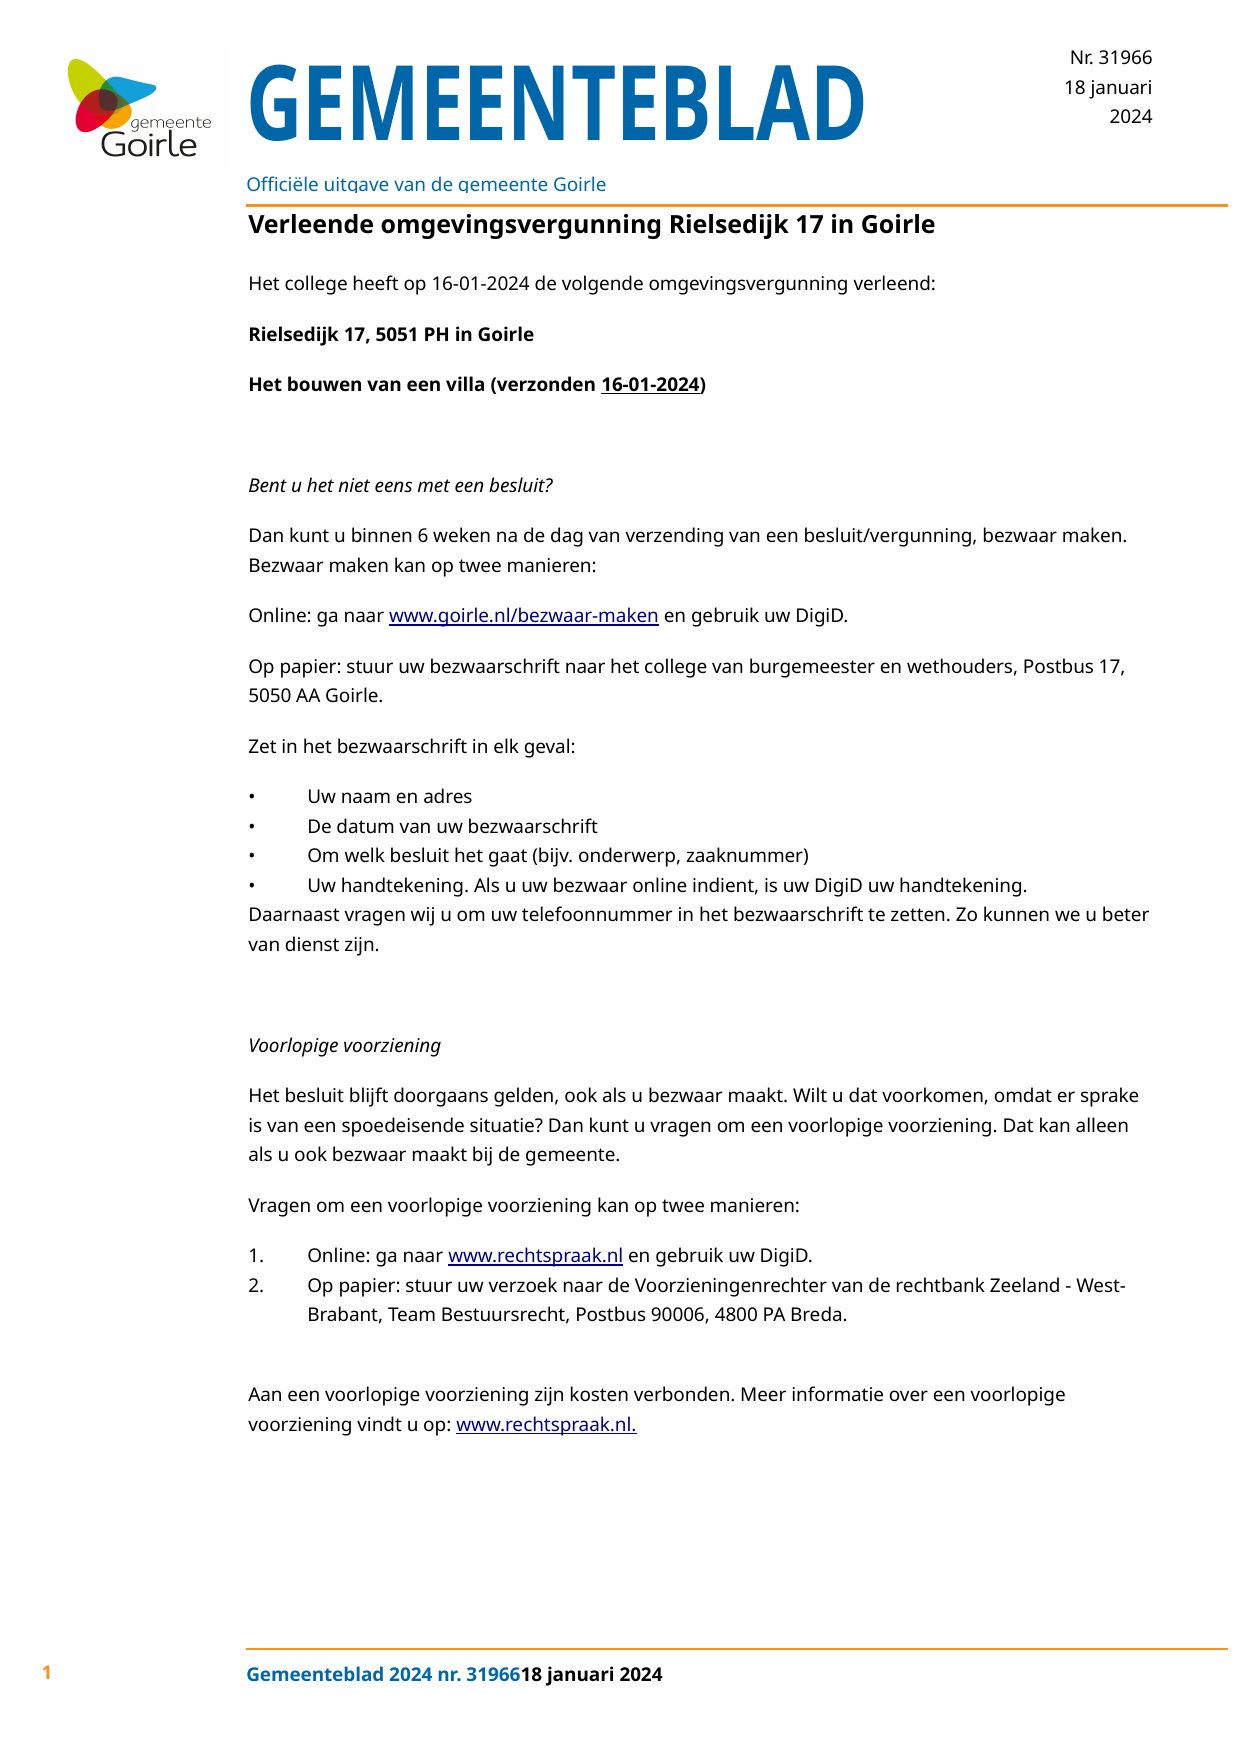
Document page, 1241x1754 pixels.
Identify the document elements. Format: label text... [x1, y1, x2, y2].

list Online: ga naar www.rechtspraak.nl en gebruik uw DigiD. [248, 1242, 1152, 1268]
text Het besluit blijft doorgaans gelden, ook als u bezwaar maakt. Wilt u dat voorkomen, omdat er sprake is van een spoedeisende situatie? Dan kunt u vragen om een voorlopige voorziening. Dat kan alleen als u ook bezwaar maakt bij de gemeente. [248, 1082, 1152, 1167]
text Op papier: stuur uw bezwaarschrift naar het college van burgemeester en wethouders, Postbus 17, 5050 AA Goirle. [248, 653, 1152, 708]
text Aan een voorlopige voorziening zijn kosten verbonden. Meer informatie over een voorlopige voorziening vindt u op: www.rechtspraak.nl. [248, 1382, 1152, 1437]
text Het bouwen van een villa (verzonden 16-01-2024) [248, 371, 1152, 397]
text Bent u het niet eens met een besluit? [248, 472, 1152, 498]
text Daarnaast vragen wij u om uw telefoonnummer in het bezwaarschrift te zetten. Zo kunnen we u beter van dienst zijn. [248, 902, 1152, 957]
list Uw naam en adres [248, 783, 1152, 809]
text Dan kunt u binnen 6 weken na de dag van verzending van een besluit/vergunning, bezwaar maken. Bezwaar maken kan op twee manieren: [248, 522, 1152, 578]
text Verleende omgevingsvergunning Rielsedijk 17 in Goirle [248, 207, 1152, 241]
text Het college heeft op 16-01-2024 de volgende omgevingsvergunning verleend: [248, 270, 1152, 296]
text Zet in het bezwaarschrift in elk geval: [248, 733, 1152, 758]
text Online: ga naar www.goirle.nl/bezwaar-maken en gebruik uw DigiD. [248, 602, 1152, 628]
text Rielsedijk 17, 5051 PH in Goirle [248, 321, 1152, 346]
list Op papier: stuur uw verzoek naar de Voorzieningenrechter van de rechtbank Zeeland - West-Brabant, Team Bestuursrecht, Postbus 90006, 4800 PA Breda. [248, 1272, 1152, 1327]
text Voorlopige voorziening [248, 1032, 1152, 1058]
list Uw handtekening. Als u uw bezwaar online indient, is uw DigiD uw handtekening. [248, 872, 1152, 898]
list De datum van uw bezwaarschrift [248, 813, 1152, 838]
text Vragen om een voorlopige voorziening kan op twee manieren: [248, 1192, 1152, 1218]
picture [41, 47, 231, 172]
list Om welk besluit het gaat (bijv. onderwerp, zaaknummer) [248, 842, 1152, 868]
